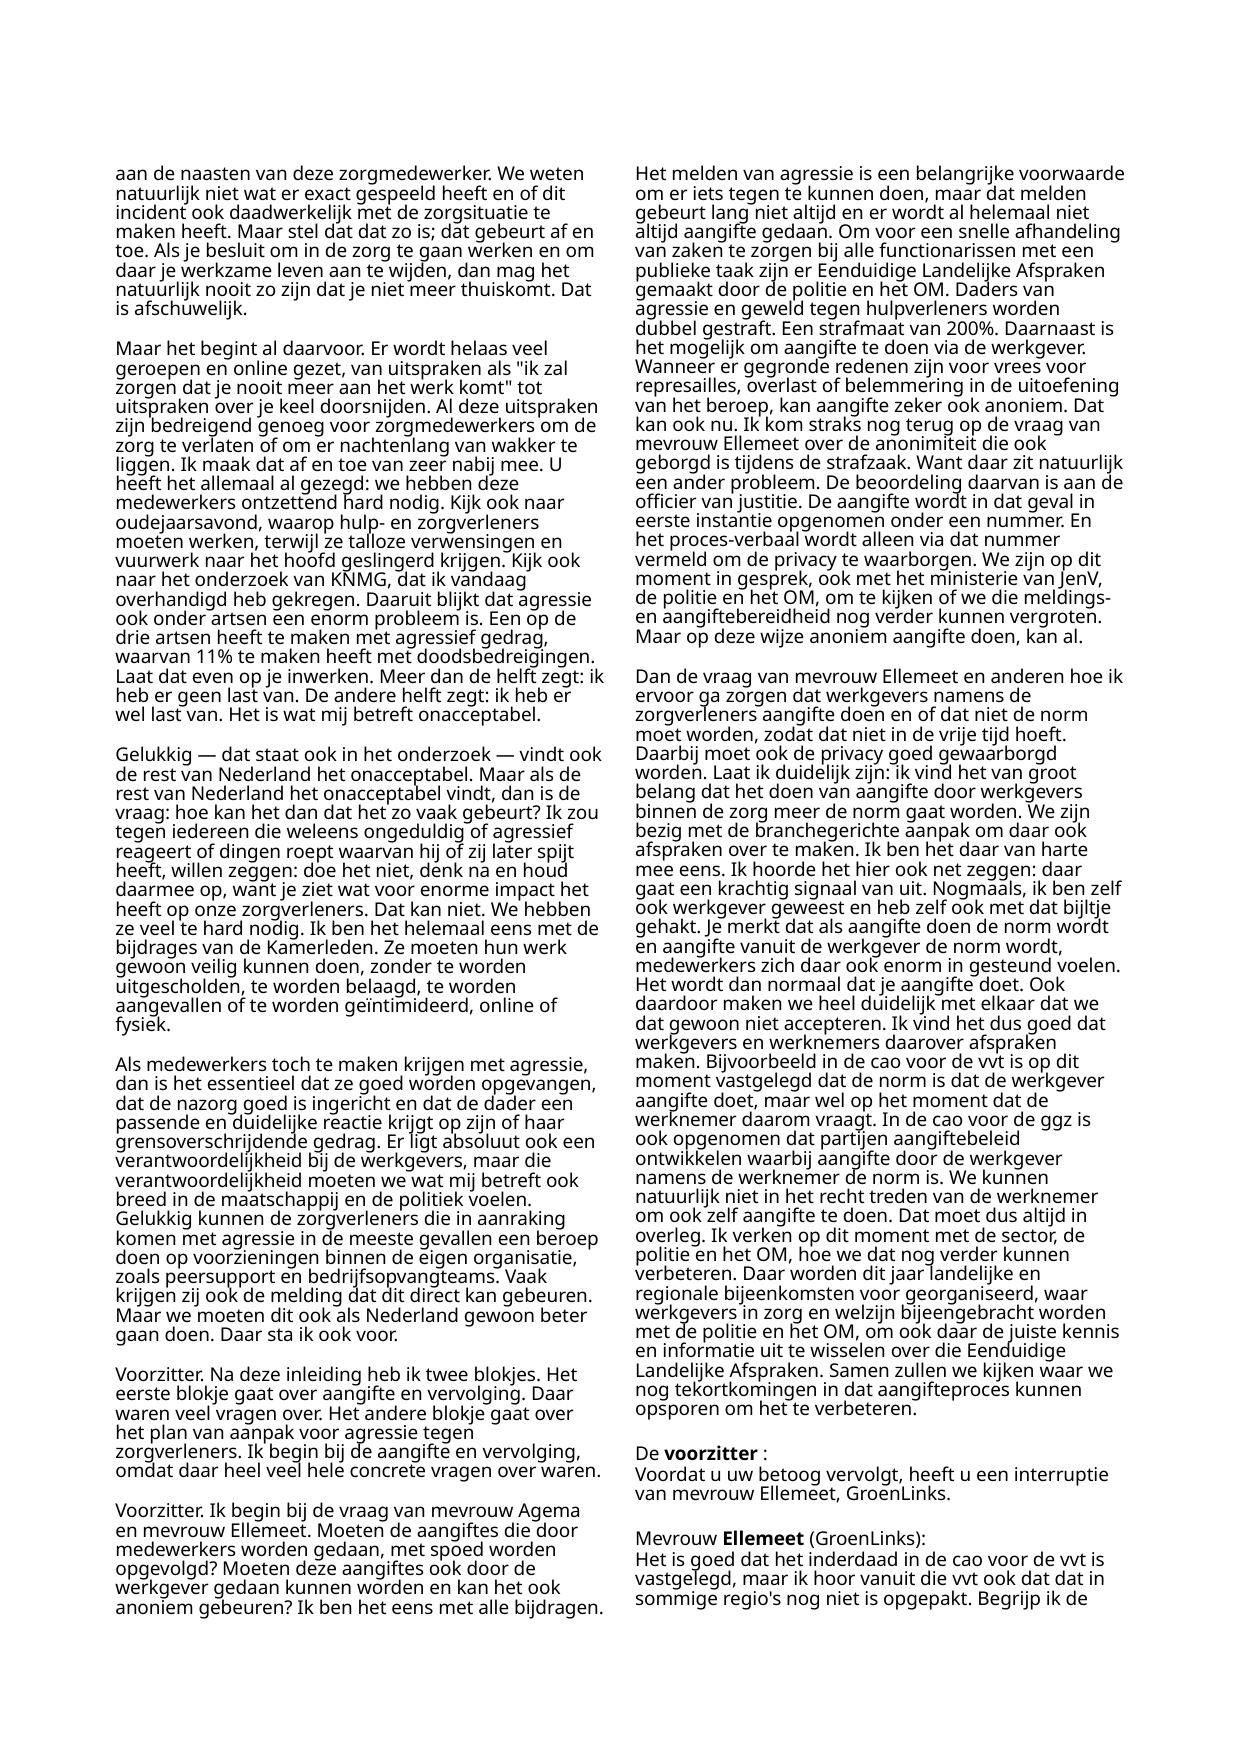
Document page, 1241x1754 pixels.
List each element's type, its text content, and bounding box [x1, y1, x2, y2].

text Maar het begint al daarvoor. Er wordt helaas veel geroepen en online gezet, van uitspraken als "ik zal zorgen dat je nooit meer aan het werk komt" tot uitspraken over je keel doorsnijden. Al deze uitspraken zijn bedreigend genoeg voor zorgmedewerkers om de zorg te verlaten of om er nachtenlang van wakker te liggen. Ik maak dat af en toe van zeer nabij mee. U heeft het allemaal al gezegd: we hebben deze medewerkers ontzettend hard nodig. Kijk ook naar oudejaarsavond, waarop hulp- en zorgverleners moeten werken, terwijl ze talloze verwensingen en vuurwerk naar het hoofd geslingerd krijgen. Kijk ook naar het onderzoek van KNMG, dat ik vandaag overhandigd heb gekregen. Daaruit blijkt dat agressie ook onder artsen een enorm probleem is. Een op de drie artsen heeft te maken met agressief gedrag, waarvan 11% te maken heeft met doodsbedreigingen. Laat dat even op je inwerken. Meer dan de helft zegt: ik heb er geen last van. De andere helft zegt: ik heb er wel last van. Het is wat mij betreft onacceptabel. [115, 340, 605, 726]
text aan de naasten van deze zorgmedewerker. We weten natuurlijk niet wat er exact gespeeld heeft en of dit incident ook daadwerkelijk met de zorgsituatie te maken heeft. Maar stel dat dat zo is; dat gebeurt af en toe. Als je besluit om in de zorg te gaan werken en om daar je werkzame leven aan te wijden, dan mag het natuurlijk nooit zo zijn dat je niet meer thuiskomt. Dat is afschuwelijk. [115, 165, 605, 319]
text Dan de vraag van mevrouw Ellemeet en anderen hoe ik ervoor ga zorgen dat werkgevers namens de zorgverleners aangifte doen en of dat niet de norm moet worden, zodat dat niet in de vrije tijd hoeft. Daarbij moet ook de privacy goed gewaarborgd worden. Laat ik duidelijk zijn: ik vind het van groot belang dat het doen van aangifte door werkgevers binnen de zorg meer de norm gaat worden. We zijn bezig met de branchegerichte aanpak om daar ook afspraken over te maken. Ik ben het daar van harte mee eens. Ik hoorde het hier ook net zeggen: daar gaat een krachtig signaal van uit. Nogmaals, ik ben zelf ook werkgever geweest en heb zelf ook met dat bijltje gehakt. Je merkt dat als aangifte doen de norm wordt en aangifte vanuit de werkgever de norm wordt, medewerkers zich daar ook enorm in gesteund voelen. Het wordt dan normaal dat je aangifte doet. Ook daardoor maken we heel duidelijk met elkaar dat we dat gewoon niet accepteren. Ik vind het dus goed dat werkgevers en werknemers daarover afspraken maken. Bijvoorbeeld in de cao voor de vvt is op dit moment vastgelegd dat de norm is dat de werkgever aangifte doet, maar wel op het moment dat de werknemer daarom vraagt. In de cao voor de ggz is ook opgenomen dat partijen aangiftebeleid ontwikkelen waarbij aangifte door de werkgever namens de werknemer de norm is. We kunnen natuurlijk niet in het recht treden van de werknemer om ook zelf aangifte te doen. Dat moet dus altijd in overleg. Ik verken op dit moment met de sector, de politie en het OM, hoe we dat nog verder kunnen verbeteren. Daar worden dit jaar landelijke en regionale bijeenkomsten voor georganiseerd, waar werkgevers in zorg en welzijn bijeengebracht worden met de politie en het OM, om ook daar de juiste kennis en informatie uit te wisselen over die Eenduidige Landelijke Afspraken. Samen zullen we kijken waar we nog tekortkomingen in dat aangifteproces kunnen opsporen om het te verbeteren. [635, 668, 1125, 1419]
text Gelukkig — dat staat ook in het onderzoek — vindt ook de rest van Nederland het onacceptabel. Maar als de rest van Nederland het onacceptabel vindt, dan is de vraag: hoe kan het dan dat het zo vaak gebeurt? Ik zou tegen iedereen die weleens ongeduldig of agressief reageert of dingen roept waarvan hij of zij later spijt heeft, willen zeggen: doe het niet, denk na en houd daarmee op, want je ziet wat voor enorme impact het heeft op onze zorgverleners. Dat kan niet. We hebben ze veel te hard nodig. Ik ben het helemaal eens met de bijdrages van de Kamerleden. Ze moeten hun werk gewoon veilig kunnen doen, zonder te worden uitgescholden, te worden belaagd, te worden aangevallen of te worden geïntimideerd, online of fysiek. [115, 746, 605, 1035]
text Het melden van agressie is een belangrijke voorwaarde om er iets tegen te kunnen doen, maar dat melden gebeurt lang niet altijd en er wordt al helemaal niet altijd aangifte gedaan. Om voor een snelle afhandeling van zaken te zorgen bij alle functionarissen met een publieke taak zijn er Eenduidige Landelijke Afspraken gemaakt door de politie en het OM. Daders van agressie en geweld tegen hulpverleners worden dubbel gestraft. Een strafmaat van 200%. Daarnaast is het mogelijk om aangifte te doen via de werkgever. Wanneer er gegronde redenen zijn voor vrees voor represailles, overlast of belemmering in de uitoefening van het beroep, kan aangifte zeker ook anoniem. Dat kan ook nu. Ik kom straks nog terug op de vraag van mevrouw Ellemeet over de anonimiteit die ook geborgd is tijdens de strafzaak. Want daar zit natuurlijk een ander probleem. De beoordeling daarvan is aan de officier van justitie. De aangifte wordt in dat geval in eerste instantie opgenomen onder een nummer. En het proces-verbaal wordt alleen via dat nummer vermeld om de privacy te waarborgen. We zijn op dit moment in gesprek, ook met het ministerie van JenV, de politie en het OM, om te kijken of we die meldings- en aangiftebereidheid nog verder kunnen vergroten. Maar op deze wijze anoniem aangifte doen, kan al. [635, 165, 1125, 647]
text Als medewerkers toch te maken krijgen met agressie, dan is het essentieel dat ze goed worden opgevangen, dat de nazorg goed is ingericht en dat de dader een passende en duidelijke reactie krijgt op zijn of haar grensoverschrijdende gedrag. Er ligt absoluut ook een verantwoordelijkheid bij de werkgevers, maar die verantwoordelijkheid moeten we wat mij betreft ook breed in de maatschappij en de politiek voelen. Gelukkig kunnen de zorgverleners die in aanraking komen met agressie in de meeste gevallen een beroep doen op voorzieningen binnen de eigen organisatie, zoals peersupport en bedrijfsopvangteams. Vaak krijgen zij ook de melding dat dit direct kan gebeuren. Maar we moeten dit ook als Nederland gewoon beter gaan doen. Daar sta ik ook voor. [115, 1056, 605, 1345]
text De voorzitter : [635, 1440, 1125, 1466]
text Voorzitter. Na deze inleiding heb ik twee blokjes. Het eerste blokje gaat over aangifte en vervolging. Daar waren veel vragen over. Het andere blokje gaat over het plan van aanpak voor agressie tegen zorgverleners. Ik begin bij de aangifte en vervolging, omdat daar heel veel hele concrete vragen over waren. [115, 1366, 605, 1482]
text Mevrouw Ellemeet (GroenLinks): [635, 1525, 1125, 1551]
text Het is goed dat het inderdaad in de cao voor de vvt is vastgelegd, maar ik hoor vanuit die vvt ook dat dat in sommige regio's nog niet is opgepakt. Begrijp ik de [635, 1551, 1125, 1609]
text Voorzitter. Ik begin bij de vraag van mevrouw Agema en mevrouw Ellemeet. Moeten de aangiftes die door medewerkers worden gedaan, met spoed worden opgevolgd? Moeten deze aangiftes ook door de werkgever gedaan kunnen worden en kan het ook anoniem gebeuren? Ik ben het eens met alle bijdragen. [115, 1502, 605, 1618]
text Voordat u uw betoog vervolgt, heeft u een interruptie van mevrouw Ellemeet, GroenLinks. [635, 1466, 1125, 1504]
